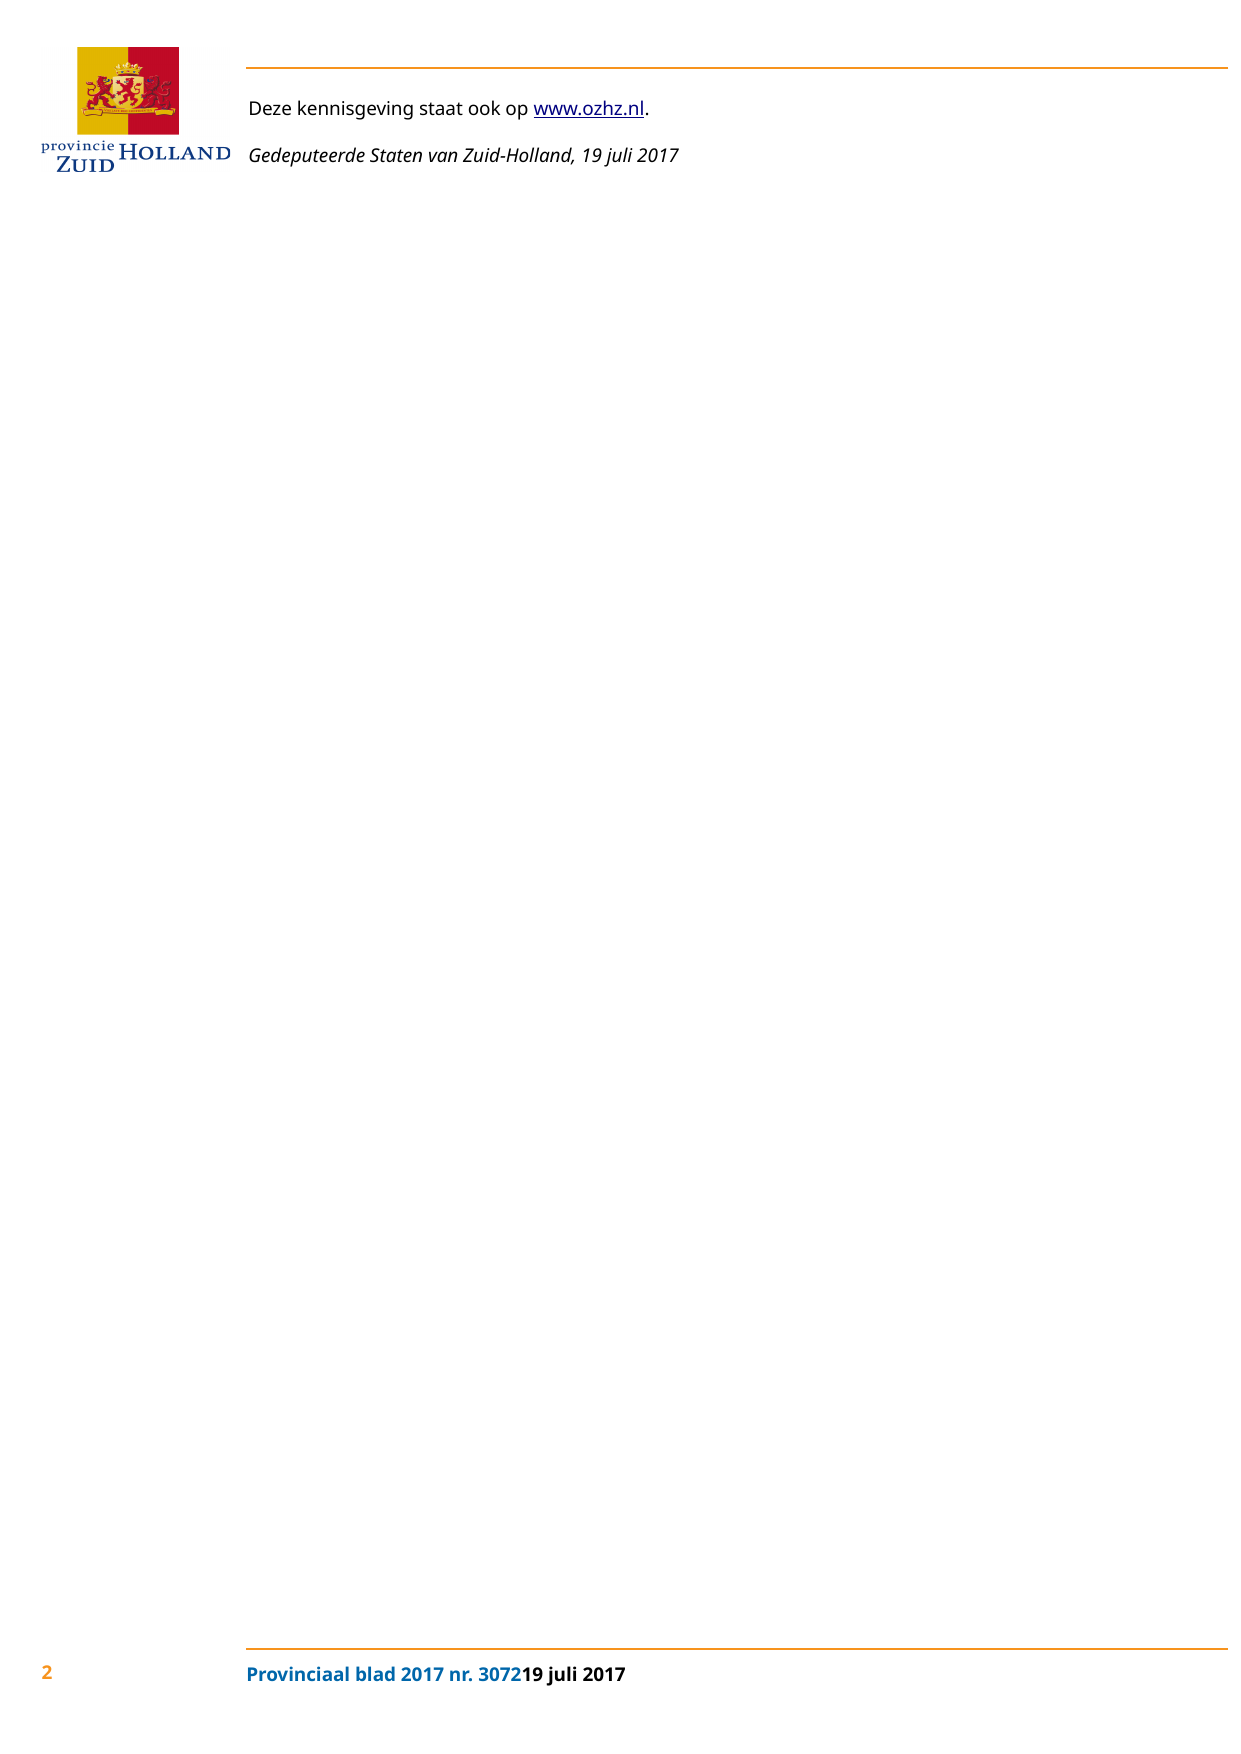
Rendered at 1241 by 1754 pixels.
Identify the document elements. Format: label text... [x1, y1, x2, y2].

text Deze kennisgeving staat ook op www.ozhz.nl. [248, 95, 1152, 121]
text Gedeputeerde Staten van Zuid-Holland, 19 juli 2017 [248, 143, 1152, 168]
picture [41, 47, 231, 172]
